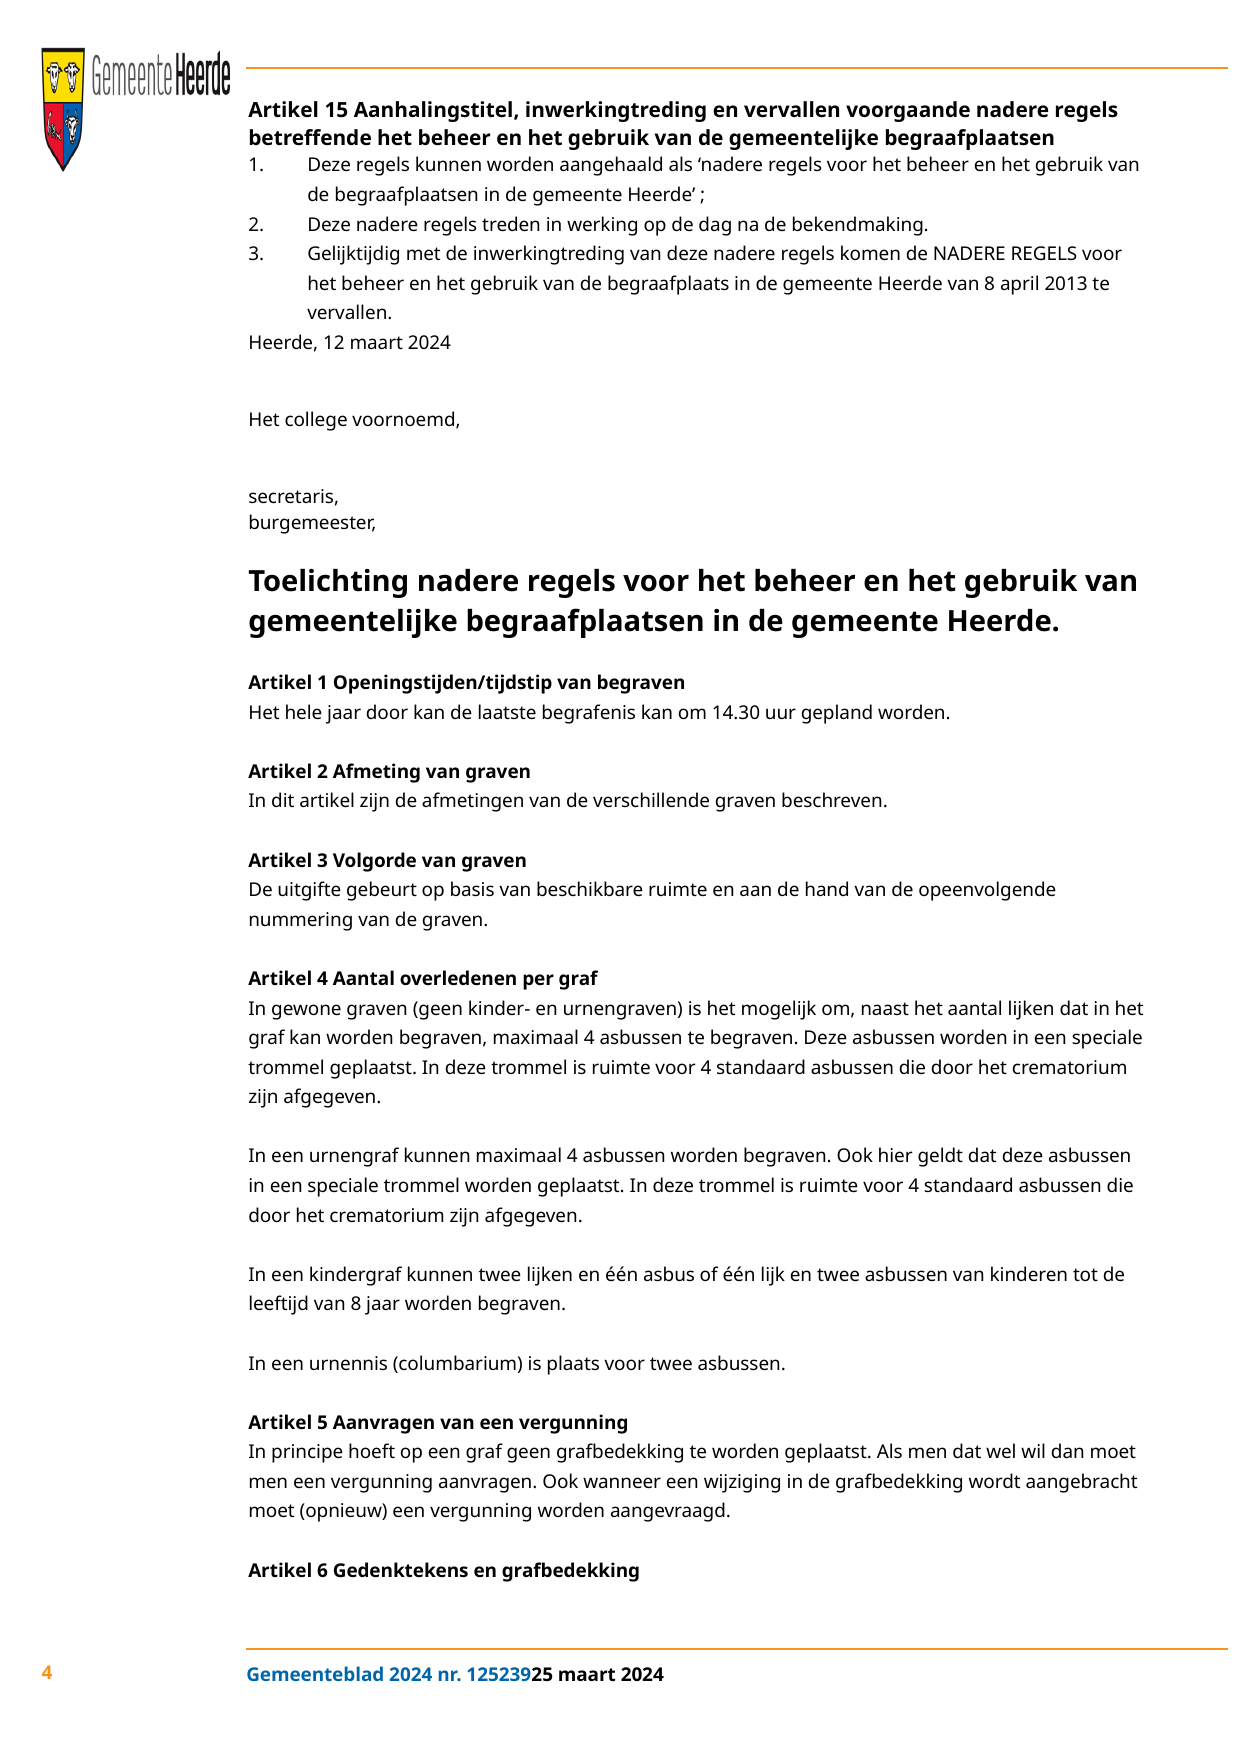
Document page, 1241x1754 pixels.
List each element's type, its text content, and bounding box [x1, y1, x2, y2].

text Artikel 5 Aanvragen van een vergunning [248, 1409, 1152, 1434]
text In een urnennis (columbarium) is plaats voor twee asbussen. [248, 1350, 1152, 1375]
text In een kindergraf kunnen twee lijken en één asbus of één lijk en twee asbussen van kinderen tot de leeftijd van 8 jaar worden begraven. [248, 1261, 1152, 1316]
text In gewone graven (geen kinder- en urnengraven) is het mogelijk om, naast het aantal lijken dat in het graf kan worden begraven, maximaal 4 asbussen te begraven. Deze asbussen worden in een speciale trommel geplaatst. In deze trommel is ruimte voor 4 standaard asbussen die door het crematorium zijn afgegeven. [248, 995, 1152, 1109]
text burgemeester, [248, 509, 1152, 535]
text Het hele jaar door kan de laatste begrafenis kan om 14.30 uur gepland worden. [248, 699, 1152, 724]
text De uitgifte gebeurt op basis van beschikbare ruimte en aan de hand van de opeenvolgende nummering van de graven. [248, 876, 1152, 932]
text Artikel 6 Gedenktekens en grafbedekking [248, 1557, 1152, 1582]
text Het college voornoemd, [248, 406, 1152, 432]
text Artikel 3 Volgorde van graven [248, 847, 1152, 872]
list Deze nadere regels treden in werking op de dag na de bekendmaking. [248, 211, 1152, 237]
text Toelichting nadere regels voor het beheer en het gebruik van gemeentelijke begraafplaatsen in de gemeente Heerde. [248, 561, 1152, 640]
list Gelijktijdig met de inwerkingtreding van deze nadere regels komen de NADERE REGELS voor het beheer en het gebruik van de begraafplaats in de gemeente Heerde van 8 april 2013 te vervallen. [248, 240, 1152, 325]
text Heerde, 12 maart 2024 [248, 329, 1152, 355]
picture [41, 47, 231, 172]
text Artikel 4 Aantal overledenen per graf [248, 965, 1152, 991]
text Artikel 1 Openingstijden/tijdstip van begraven [248, 669, 1152, 695]
text In dit artikel zijn de afmetingen van de verschillende graven beschreven. [248, 788, 1152, 813]
text Artikel 2 Afmeting van graven [248, 758, 1152, 784]
text Artikel 15 Aanhalingstitel, inwerkingtreding en vervallen voorgaande nadere regels betreffende het beheer en het gebruik van de gemeentelijke begraafplaatsen [248, 95, 1152, 152]
text In een urnengraf kunnen maximaal 4 asbussen worden begraven. Ook hier geldt dat deze asbussen in een speciale trommel worden geplaatst. In deze trommel is ruimte voor 4 standaard asbussen die door het crematorium zijn afgegeven. [248, 1143, 1152, 1227]
text secretaris, [248, 483, 1152, 509]
text In principe hoeft op een graf geen grafbedekking te worden geplaatst. Als men dat wel wil dan moet men een vergunning aanvragen. Ook wanneer een wijziging in de grafbedekking wordt aangebracht moet (opnieuw) een vergunning worden aangevraagd. [248, 1438, 1152, 1523]
list Deze regels kunnen worden aangehaald als ‘nadere regels voor het beheer en het gebruik van de begraafplaatsen in de gemeente Heerde’ ; [248, 152, 1152, 207]
